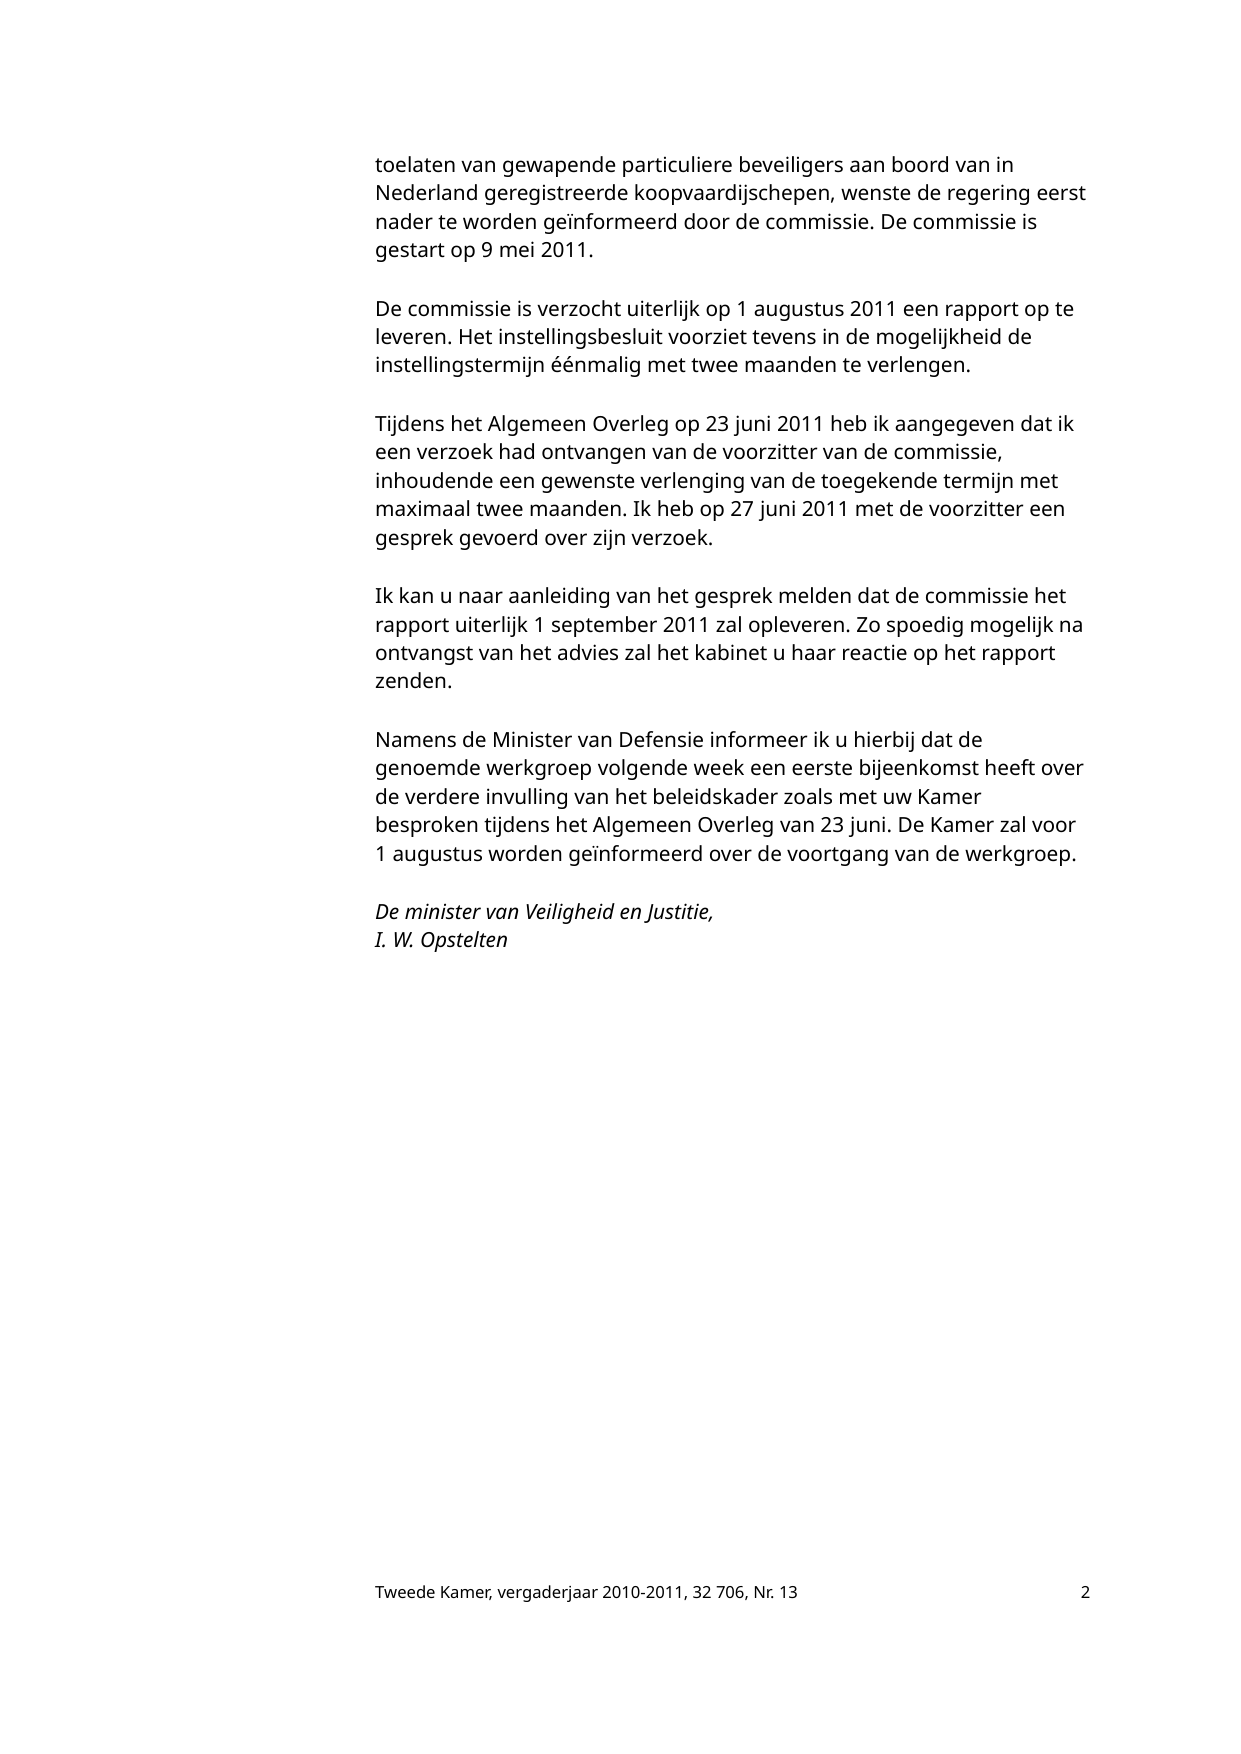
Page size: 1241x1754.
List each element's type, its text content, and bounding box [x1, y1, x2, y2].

text De minister van Veiligheid en Justitie, [375, 897, 1090, 926]
text Namens de Minister van Defensie informeer ik u hierbij dat de genoemde werkgroep volgende week een eerste bijeenkomst heeft over de verdere invulling van het beleidskader zoals met uw Kamer besproken tijdens het Algemeen Overleg van 23 juni. De Kamer zal voor 1 augustus worden geïnformeerd over de voortgang van de werkgroep. [375, 725, 1090, 867]
text Tijdens het Algemeen Overleg op 23 juni 2011 heb ik aangegeven dat ik een verzoek had ontvangen van de voorzitter van de commissie, inhoudende een gewenste verlenging van de toegekende termijn met maximaal twee maanden. Ik heb op 27 juni 2011 met de voorzitter een gesprek gevoerd over zijn verzoek. [375, 409, 1090, 551]
text De commissie is verzocht uiterlijk op 1 augustus 2011 een rapport op te leveren. Het instellingsbesluit voorziet tevens in de mogelijkheid de instellingstermijn éénmalig met twee maanden te verlengen. [375, 294, 1090, 379]
text I. W. Opstelten [375, 926, 1090, 954]
text Ik kan u naar aanleiding van het gesprek melden dat de commissie het rapport uiterlijk 1 september 2011 zal opleveren. Zo spoedig mogelijk na ontvangst van het advies zal het kabinet u haar reactie op het rapport zenden. [375, 581, 1090, 695]
text toelaten van gewapende particuliere beveiligers aan boord van in Nederland geregistreerde koopvaardijschepen, wenste de regering eerst nader te worden geïnformeerd door de commissie. De commissie is gestart op 9 mei 2011. [375, 150, 1090, 264]
